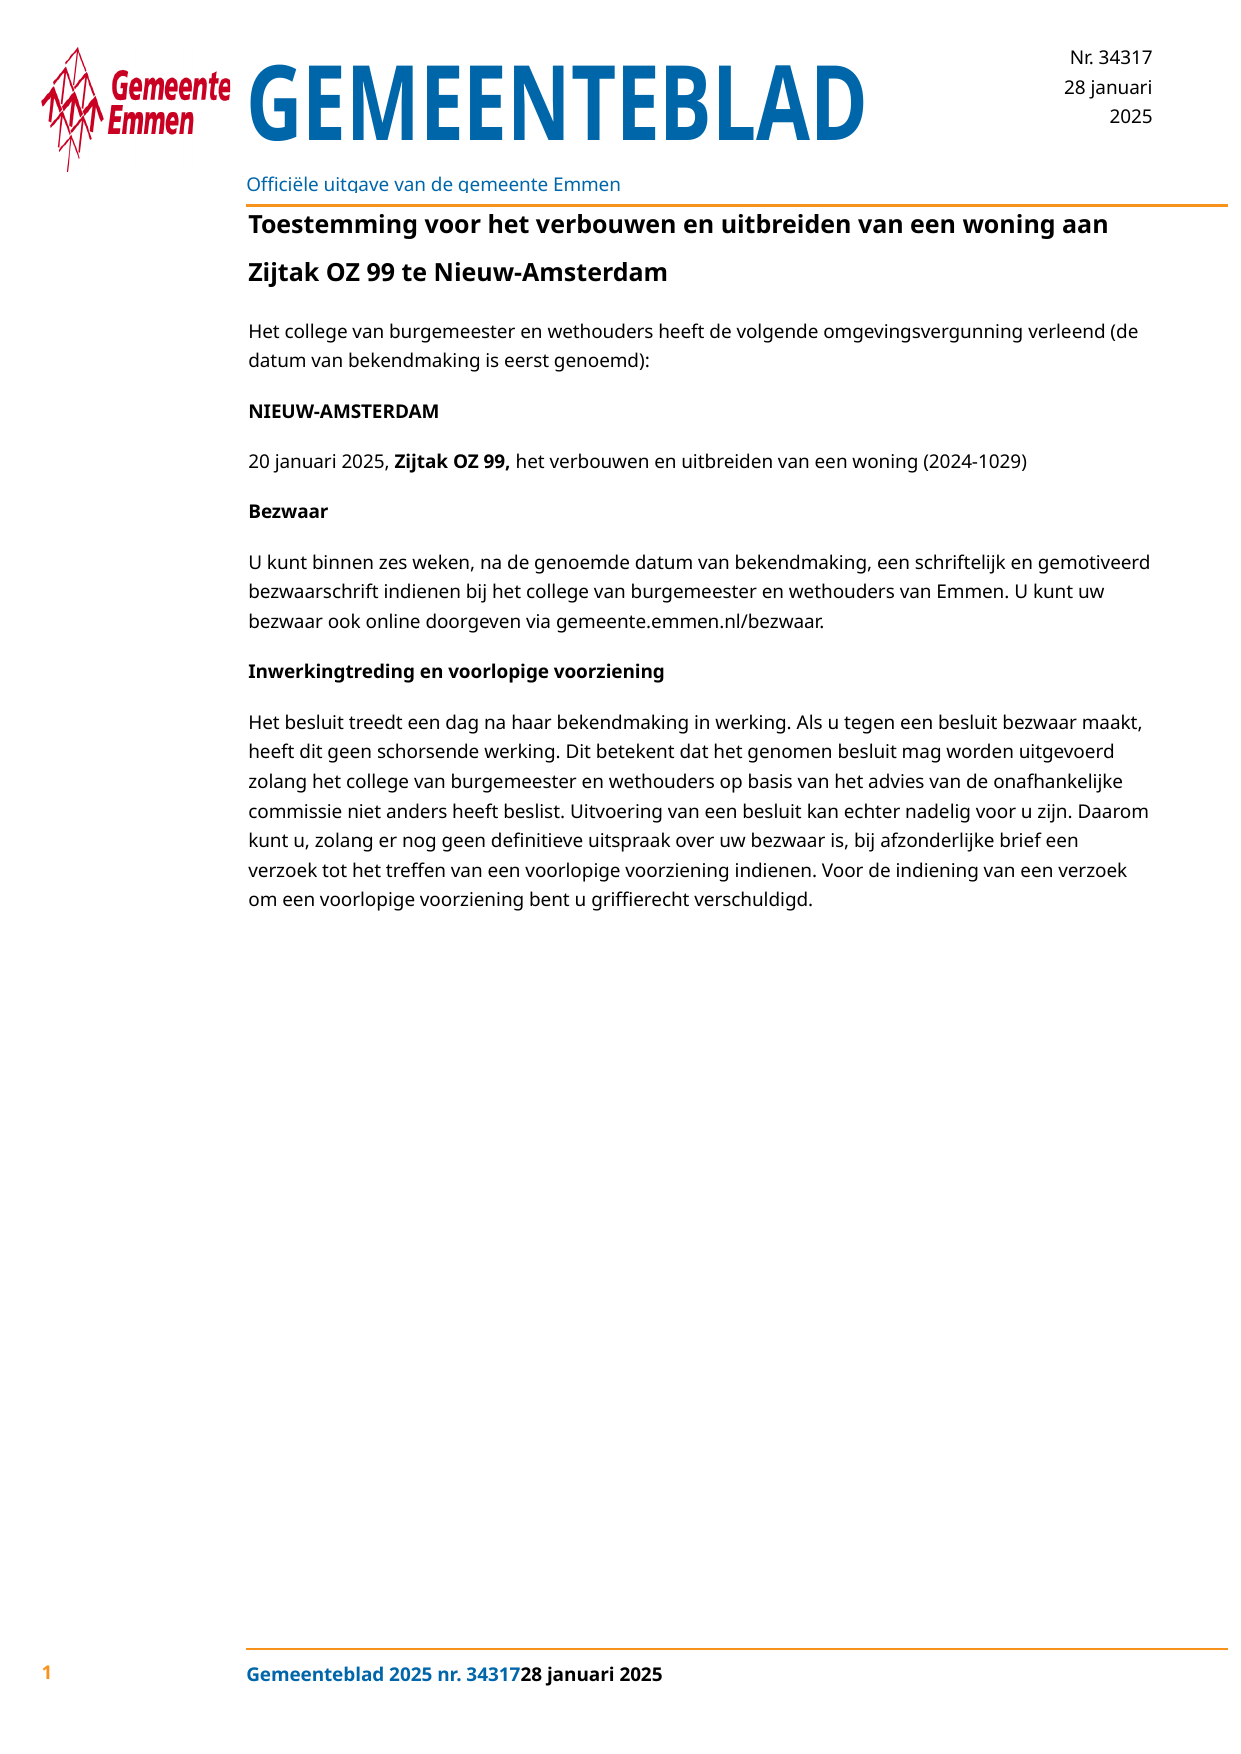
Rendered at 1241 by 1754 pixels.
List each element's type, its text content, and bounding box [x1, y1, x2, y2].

picture [41, 47, 231, 172]
text NIEUW-AMSTERDAM [248, 398, 1152, 424]
text Het besluit treedt een dag na haar bekendmaking in werking. Als u tegen een besluit bezwaar maakt, heeft dit geen schorsende werking. Dit betekent dat het genomen besluit mag worden uitgevoerd zolang het college van burgemeester en wethouders op basis van het advies van de onafhankelijke commissie niet anders heeft beslist. Uitvoering van een besluit kan echter nadelig voor u zijn. Daarom kunt u, zolang er nog geen definitieve uitspraak over uw bezwaar is, bij afzonderlijke brief een verzoek tot het treffen van een voorlopige voorziening indienen. Voor de indiening van een verzoek om een voorlopige voorziening bent u griffierecht verschuldigd. [248, 709, 1152, 912]
text U kunt binnen zes weken, na de genoemde datum van bekendmaking, een schriftelijk en gemotiveerd bezwaarschrift indienen bij het college van burgemeester en wethouders van Emmen. U kunt uw bezwaar ook online doorgeven via gemeente.emmen.nl/bezwaar. [248, 549, 1152, 634]
text Inwerkingtreding en voorlopige voorziening [248, 659, 1152, 684]
text Bezwaar [248, 499, 1152, 524]
text 20 januari 2025, Zijtak OZ 99, het verbouwen en uitbreiden van een woning (2024-1029) [248, 448, 1152, 474]
text Toestemming voor het verbouwen en uitbreiden van een woning aan Zijtak OZ 99 te Nieuw-Amsterdam [248, 207, 1152, 288]
text Het college van burgemeester en wethouders heeft de volgende omgevingsvergunning verleend (de datum van bekendmaking is eerst genoemd): [248, 318, 1152, 373]
